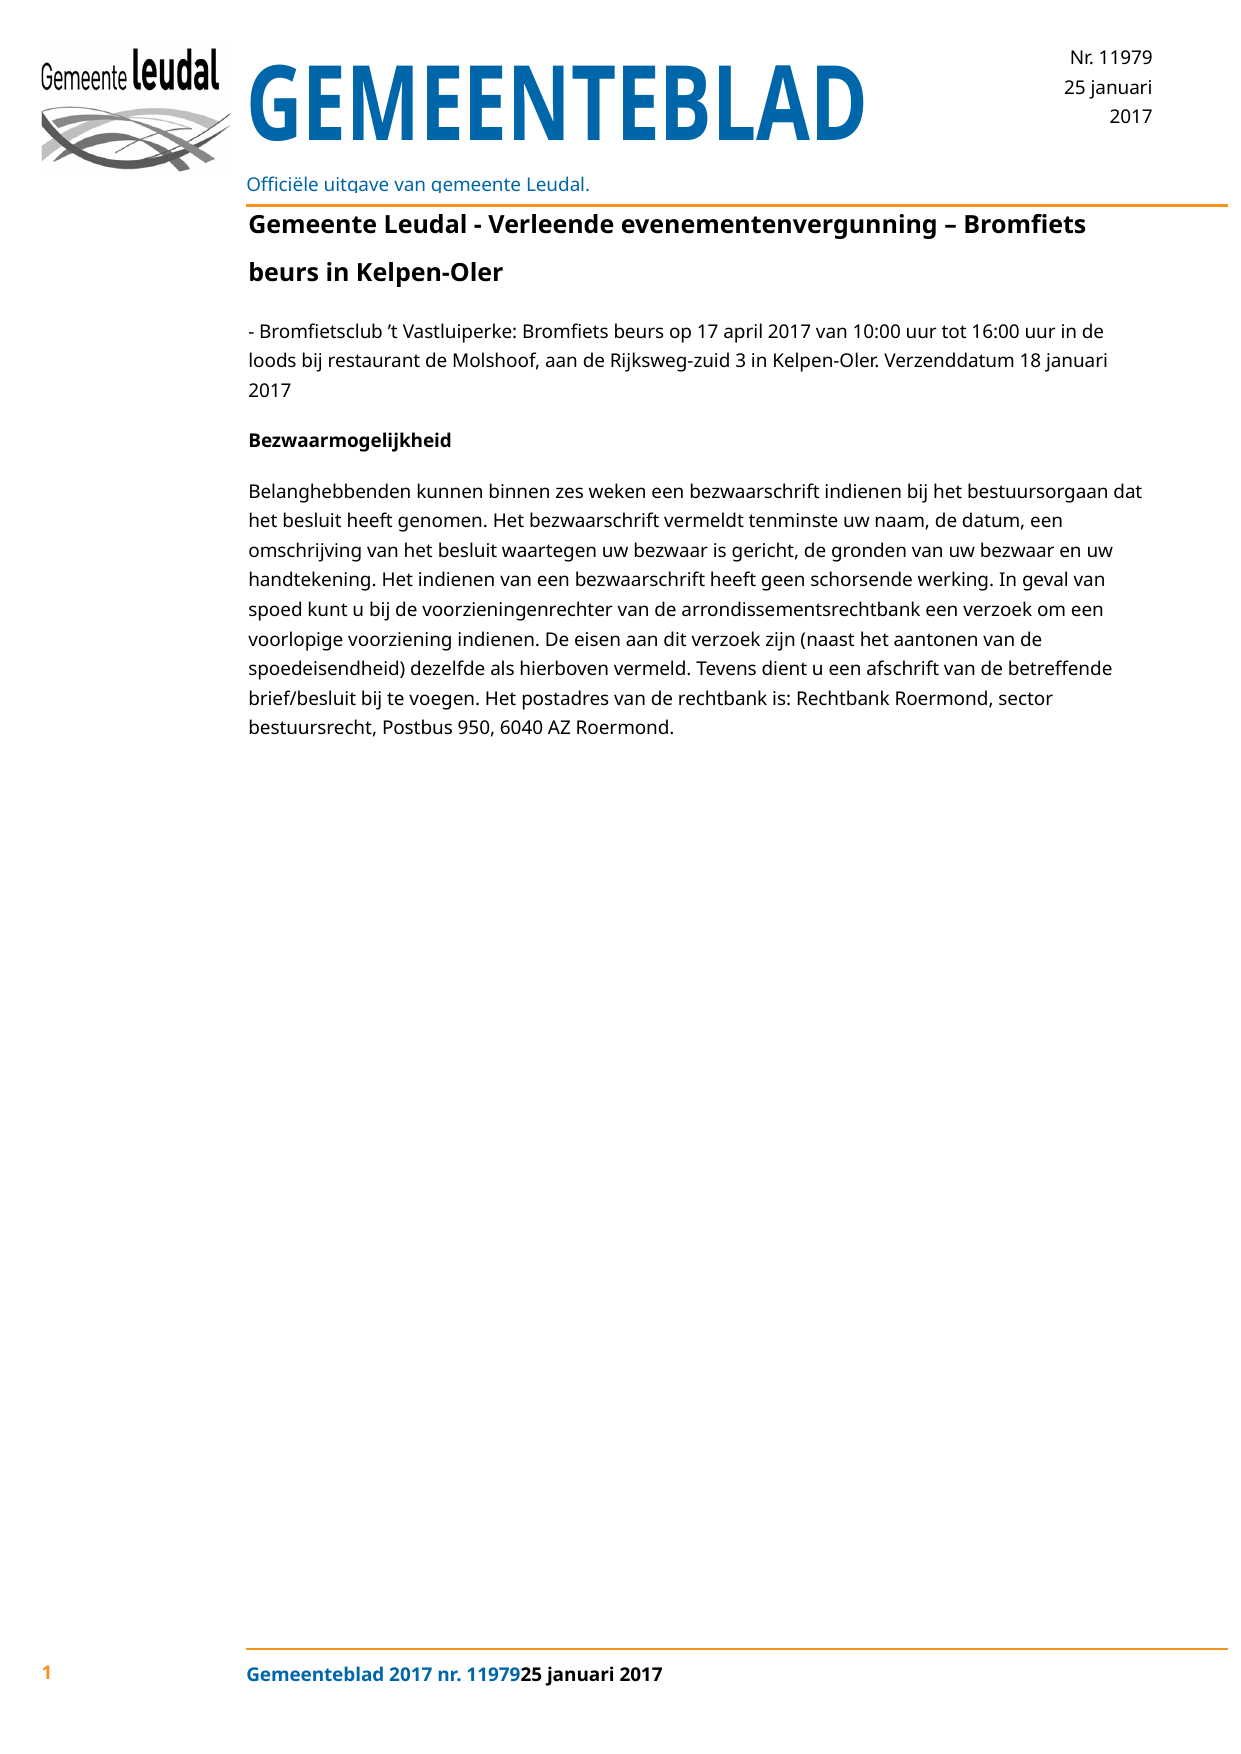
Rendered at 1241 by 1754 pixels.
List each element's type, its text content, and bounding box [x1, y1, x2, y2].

text Bezwaarmogelijkheid [248, 427, 1152, 453]
text Gemeente Leudal - Verleende evenementenvergunning – Bromfiets beurs in Kelpen-Oler [248, 207, 1152, 288]
picture [41, 47, 231, 172]
text - Bromfietsclub ’t Vastluiperke: Bromfiets beurs op 17 april 2017 van 10:00 uur tot 16:00 uur in de loods bij restaurant de Molshoof, aan de Rijksweg-zuid 3 in Kelpen-Oler. Verzenddatum 18 januari 2017 [248, 318, 1152, 403]
text Belanghebbenden kunnen binnen zes weken een bezwaarschrift indienen bij het bestuursorgaan dat het besluit heeft genomen. Het bezwaarschrift vermeldt tenminste uw naam, de datum, een omschrijving van het besluit waartegen uw bezwaar is gericht, de gronden van uw bezwaar en uw handtekening. Het indienen van een bezwaarschrift heeft geen schorsende werking. In geval van spoed kunt u bij de voorzieningenrechter van de arrondissementsrechtbank een verzoek om een voorlopige voorziening indienen. De eisen aan dit verzoek zijn (naast het aantonen van de spoedeisendheid) dezelfde als hierboven vermeld. Tevens dient u een afschrift van de betreffende brief/besluit bij te voegen. Het postadres van de rechtbank is: Rechtbank Roermond, sector bestuursrecht, Postbus 950, 6040 AZ Roermond. [248, 478, 1152, 740]
